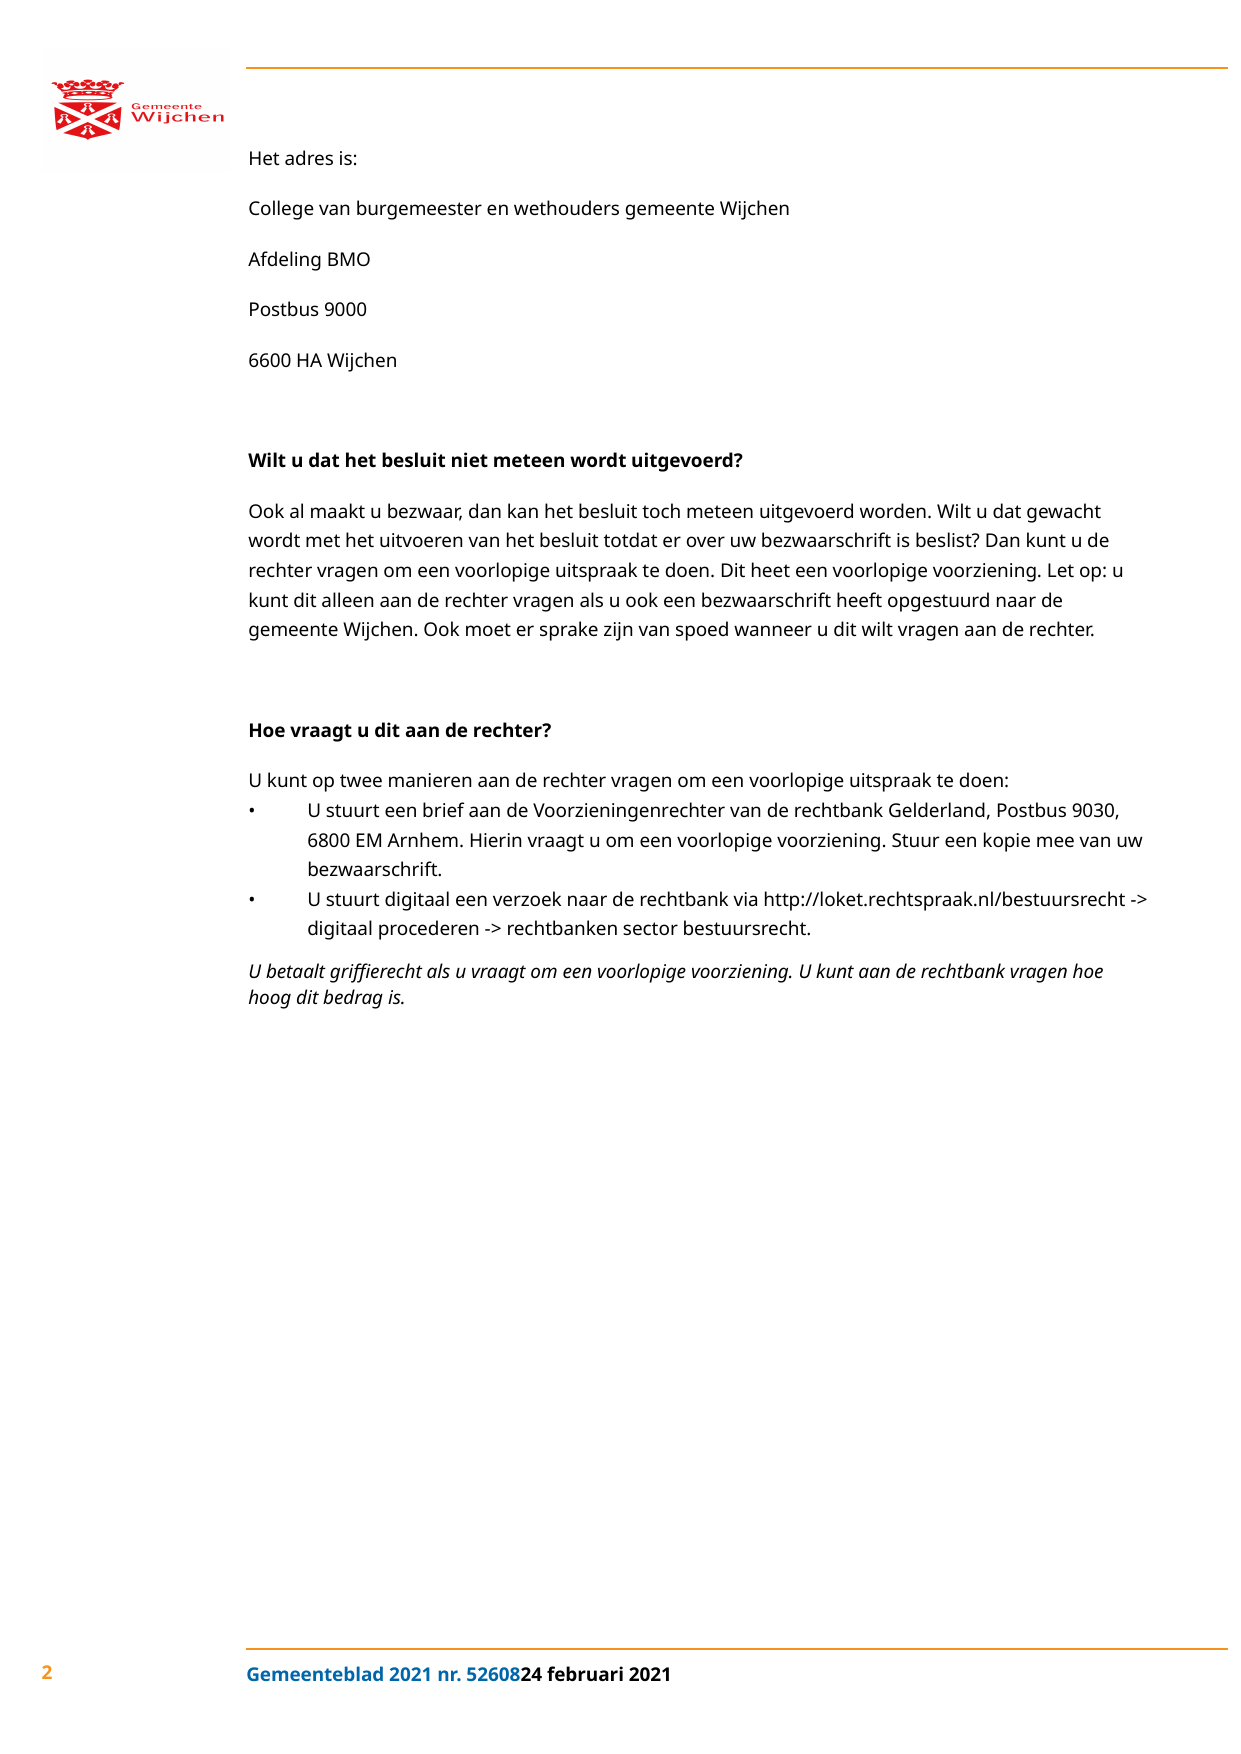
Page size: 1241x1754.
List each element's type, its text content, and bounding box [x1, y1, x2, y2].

text Ook al maakt u bezwaar, dan kan het besluit toch meteen uitgevoerd worden. Wilt u dat gewacht wordt met het uitvoeren van het besluit totdat er over uw bezwaarschrift is beslist? Dan kunt u de rechter vragen om een voorlopige uitspraak te doen. Dit heet een voorlopige voorziening. Let op: u kunt dit alleen aan de rechter vragen als u ook een bezwaarschrift heeft opgestuurd naar de gemeente Wijchen. Ook moet er sprake zijn van spoed wanneer u dit wilt vragen aan de rechter. [248, 498, 1152, 642]
text U kunt op twee manieren aan de rechter vragen om een voorlopige uitspraak te doen: [248, 768, 1152, 793]
text College van burgemeester en wethouders gemeente Wijchen [248, 196, 1152, 221]
text Wilt u dat het besluit niet meteen wordt uitgevoerd? [248, 448, 1152, 473]
text Het adres is: [248, 145, 1152, 171]
text Postbus 9000 [248, 296, 1152, 322]
list U stuurt een brief aan de Voorzieningenrechter van de rechtbank Gelderland, Postbus 9030, 6800 EM Arnhem. Hierin vraagt u om een voorlopige voorziening. Stuur een kopie mee van uw bezwaarschrift. [248, 797, 1152, 882]
text Hoe vraagt u dit aan de rechter? [248, 717, 1152, 743]
text Afdeling BMO [248, 246, 1152, 272]
list U stuurt digitaal een verzoek naar de rechtbank via http://loket.rechtspraak.nl/bestuursrecht -> digitaal procederen -> rechtbanken sector bestuursrecht. [248, 886, 1152, 941]
picture [41, 47, 231, 172]
text 6600 HA Wijchen [248, 347, 1152, 373]
text U betaalt griffierecht als u vraagt om een voorlopige voorziening. U kunt aan de rechtbank vragen hoe hoog dit bedrag is. [248, 959, 1152, 1010]
